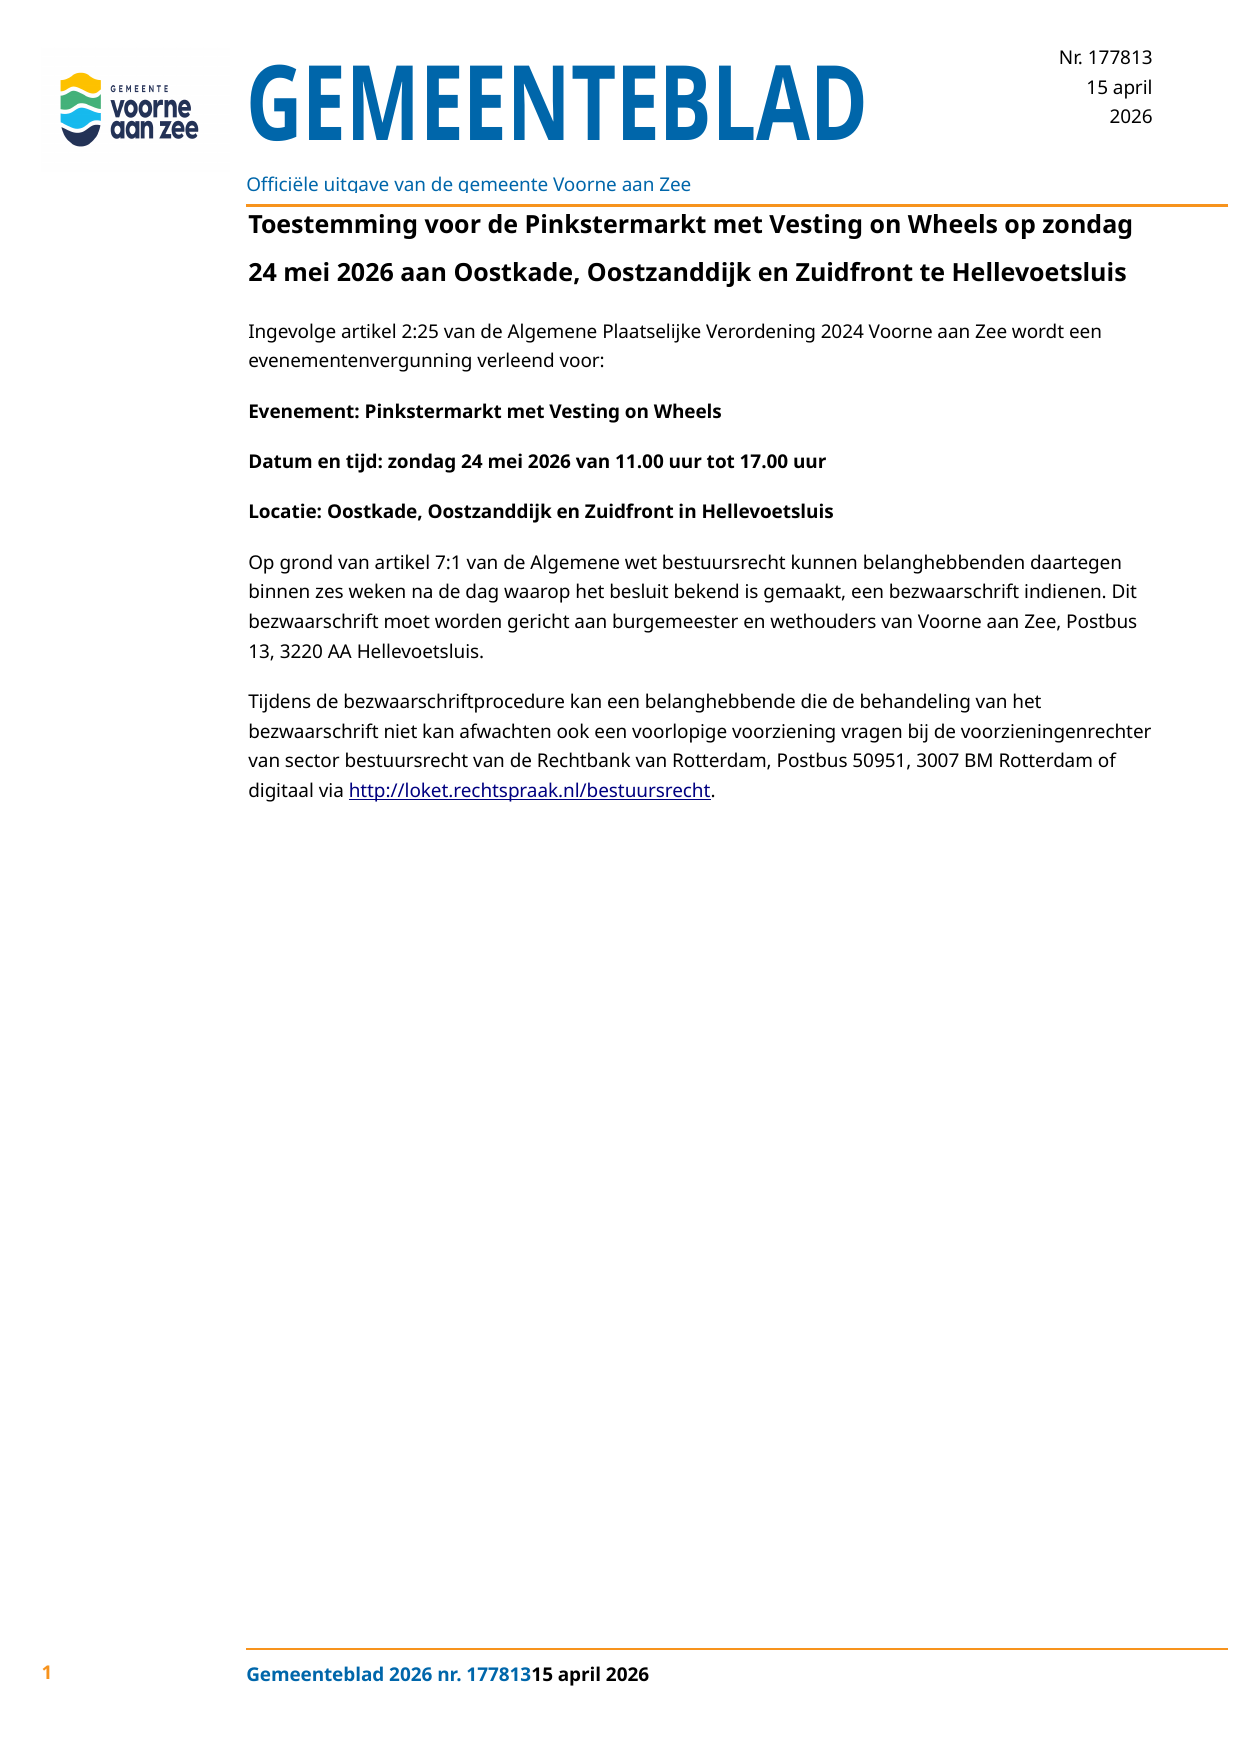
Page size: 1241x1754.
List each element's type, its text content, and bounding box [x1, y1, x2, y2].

text Op grond van artikel 7:1 van de Algemene wet bestuursrecht kunnen belanghebbenden daartegen binnen zes weken na de dag waarop het besluit bekend is gemaakt, een bezwaarschrift indienen. Dit bezwaarschrift moet worden gericht aan burgemeester en wethouders van Voorne aan Zee, Postbus 13, 3220 AA Hellevoetsluis. [248, 549, 1152, 664]
text Toestemming voor de Pinkstermarkt met Vesting on Wheels op zondag 24 mei 2026 aan Oostkade, Oostzanddijk en Zuidfront te Hellevoetsluis [248, 207, 1152, 288]
text Datum en tijd: zondag 24 mei 2026 van 11.00 uur tot 17.00 uur [248, 448, 1152, 474]
text Evenement: Pinkstermarkt met Vesting on Wheels [248, 398, 1152, 424]
text Ingevolge artikel 2:25 van de Algemene Plaatselijke Verordening 2024 Voorne aan Zee wordt een evenementenvergunning verleend voor: [248, 318, 1152, 373]
text Locatie: Oostkade, Oostzanddijk en Zuidfront in Hellevoetsluis [248, 499, 1152, 524]
text Tijdens de bezwaarschriftprocedure kan een belanghebbende die de behandeling van het bezwaarschrift niet kan afwachten ook een voorlopige voorziening vragen bij de voorzieningenrechter van sector bestuursrecht van de Rechtbank van Rotterdam, Postbus 50951, 3007 BM Rotterdam of digitaal via http://loket.rechtspraak.nl/bestuursrecht. [248, 688, 1152, 803]
picture [41, 47, 231, 172]
